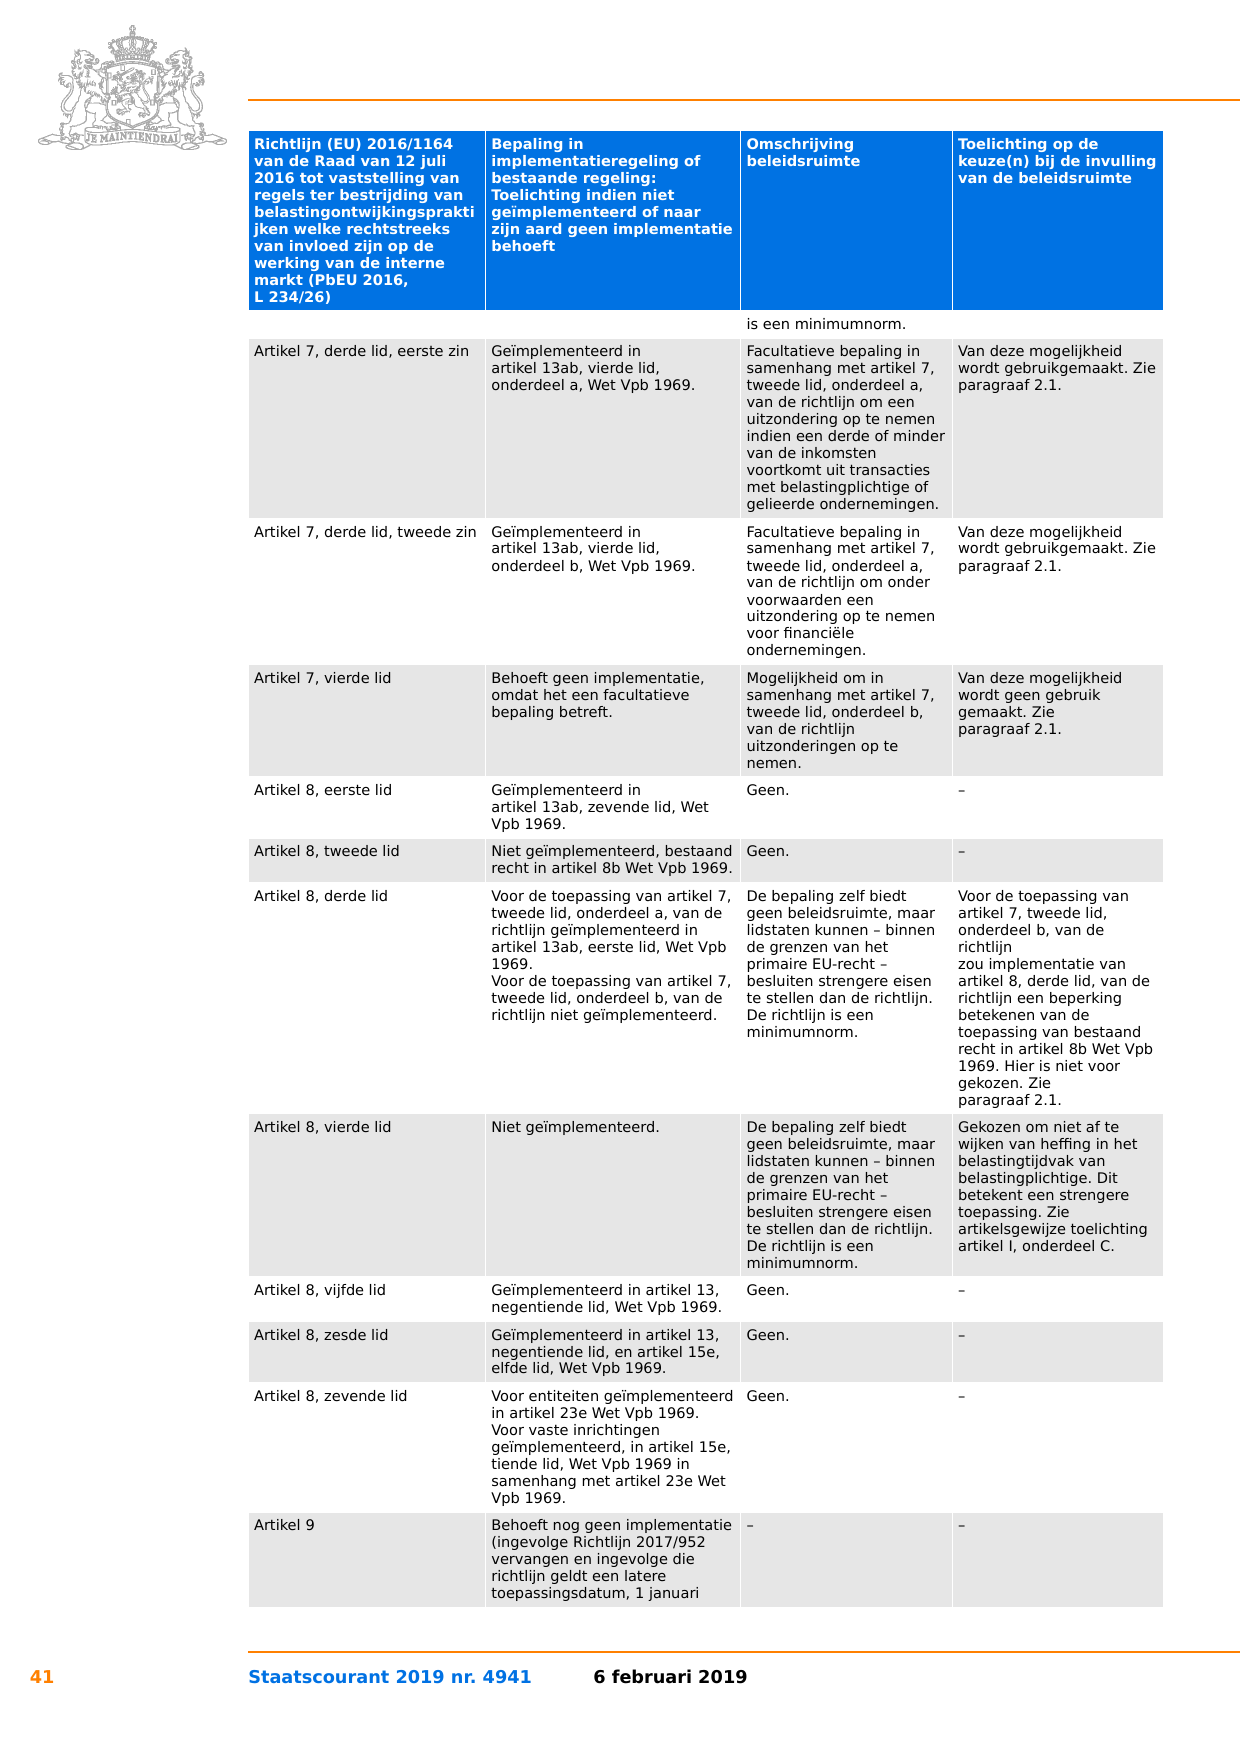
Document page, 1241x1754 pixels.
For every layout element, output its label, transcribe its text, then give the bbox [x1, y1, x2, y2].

table_cell Artikel 8, vierde lid [249, 1114, 485, 1276]
table_cell – [953, 1278, 1163, 1321]
table_cell Geen. [741, 1383, 952, 1511]
table_cell – [953, 1513, 1163, 1607]
table_cell Behoeft nog geen implementatie (ingevolge Richtlijn 2017/952 vervangen en ingevolge die richtlijn geldt een latere toepassingsdatum, 1 januari [486, 1513, 740, 1607]
table_cell Artikel 8, vijfde lid [249, 1278, 485, 1321]
table_cell Geen. [741, 839, 952, 882]
table_cell – [953, 1383, 1163, 1511]
table_cell Geïmplementeerd in artikel 13, negentiende lid, Wet Vpb 1969. [486, 1278, 740, 1321]
table_cell Artikel 8, tweede lid [249, 839, 485, 882]
table_cell Geïmplementeerd in artikel 13ab, vierde lid, onderdeel b, Wet Vpb 1969. [486, 519, 740, 664]
table_cell [953, 311, 1163, 337]
table_cell Van deze mogelijkheid wordt gebruikgemaakt. Zie paragraaf 2.1. [953, 339, 1163, 518]
table_cell Artikel 9 [249, 1513, 485, 1607]
table_cell Artikel 7, vierde lid [249, 665, 485, 776]
table_cell De bepaling zelf biedt geen beleidsruimte, maar lidstaten kunnen – binnen de grenzen van het primaire EU-recht – besluiten strengere eisen te stellen dan de richtlijn. De richtlijn is een minimumnorm. [741, 883, 952, 1113]
table_cell Artikel 8, derde lid [249, 883, 485, 1113]
table_cell Geïmplementeerd in artikel 13ab, vierde lid, onderdeel a, Wet Vpb 1969. [486, 339, 740, 518]
table_cell – [953, 777, 1163, 838]
table_cell Geen. [741, 1322, 952, 1382]
table_cell Behoeft geen implementatie, omdat het een facultatieve bepaling betreft. [486, 665, 740, 776]
table_cell Facultatieve bepaling in samenhang met artikel 7, tweede lid, onderdeel a, van de richtlijn om een uitzondering op te nemen indien een derde of minder van de inkomsten voortkomt uit transacties met belastingplichtige of gelieerde ondernemingen. [741, 339, 952, 518]
table_cell Van deze mogelijkheid wordt geen gebruik gemaakt. Zie paragraaf 2.1. [953, 665, 1163, 776]
table_cell – [741, 1513, 952, 1607]
table_cell Geïmplementeerd in artikel 13, negentiende lid, en artikel 15e, elfde lid, Wet Vpb 1969. [486, 1322, 740, 1382]
table_cell Van deze mogelijkheid wordt gebruikgemaakt. Zie paragraaf 2.1. [953, 519, 1163, 664]
table_header Richtlijn (EU) 2016/1164 van de Raad van 12 juli 2016 tot vaststelling van regels ter bestrijding van belastingontwijkingspraktijken welke rechtstreeks van invloed zijn op de werking van de interne markt (PbEU 2016, L 234/26) [249, 131, 485, 310]
table_cell Artikel 7, derde lid, eerste zin [249, 339, 485, 518]
table_cell Niet geïmplementeerd, bestaand recht in artikel 8b Wet Vpb 1969. [486, 839, 740, 882]
table_cell Mogelijkheid om in samenhang met artikel 7, tweede lid, onderdeel b, van de richtlijn uitzonderingen op te nemen. [741, 665, 952, 776]
table_cell Voor de toepassing van artikel 7, tweede lid, onderdeel a, van de richtlijn geïmplementeerd in artikel 13ab, eerste lid, Wet Vpb 1969. Voor de toepassing van artikel 7, tweede lid, onderdeel b, van de richtlijn niet geïmplementeerd. [486, 883, 740, 1113]
table_cell Niet geïmplementeerd. [486, 1114, 740, 1276]
table_cell is een minimumnorm. [741, 311, 952, 337]
table_cell Geïmplementeerd in artikel 13ab, zevende lid, Wet Vpb 1969. [486, 777, 740, 838]
table_cell Voor de toepassing van artikel 7, tweede lid, onderdeel b, van de richtlijn zou implementatie van artikel 8, derde lid, van de richtlijn een beperking betekenen van de toepassing van bestaand recht in artikel 8b Wet Vpb 1969. Hier is niet voor gekozen. Zie paragraaf 2.1. [953, 883, 1163, 1113]
table_cell Voor entiteiten geïmplementeerd in artikel 23e Wet Vpb 1969. Voor vaste inrichtingen geïmplementeerd, in artikel 15e, tiende lid, Wet Vpb 1969 in samenhang met artikel 23e Wet Vpb 1969. [486, 1383, 740, 1511]
table_cell – [953, 839, 1163, 882]
picture [38, 25, 227, 150]
table_cell Geen. [741, 1278, 952, 1321]
table_cell – [953, 1322, 1163, 1382]
table_cell Geen. [741, 777, 952, 838]
table_cell Facultatieve bepaling in samenhang met artikel 7, tweede lid, onderdeel a, van de richtlijn om onder voorwaarden een uitzondering op te nemen voor financiële ondernemingen. [741, 519, 952, 664]
table_cell De bepaling zelf biedt geen beleidsruimte, maar lidstaten kunnen – binnen de grenzen van het primaire EU-recht – besluiten strengere eisen te stellen dan de richtlijn. De richtlijn is een minimumnorm. [741, 1114, 952, 1276]
table_header Toelichting op de keuze(n) bij de invulling van de beleidsruimte [953, 131, 1163, 310]
table_cell Artikel 8, zevende lid [249, 1383, 485, 1511]
table_cell Artikel 7, derde lid, tweede zin [249, 519, 485, 664]
table_cell [486, 311, 740, 337]
table_cell Artikel 8, zesde lid [249, 1322, 485, 1382]
table_cell Gekozen om niet af te wijken van heffing in het belastingtijdvak van belastingplichtige. Dit betekent een strengere toepassing. Zie artikelsgewijze toelichting artikel I, onderdeel C. [953, 1114, 1163, 1276]
table_cell Artikel 8, eerste lid [249, 777, 485, 838]
table_cell [249, 311, 485, 337]
table_header Bepaling in implementatieregeling of bestaande regeling: Toelichting indien niet geïmplementeerd of naar zijn aard geen implementatie behoeft [486, 131, 740, 310]
table_header Omschrijving beleidsruimte [741, 131, 952, 310]
